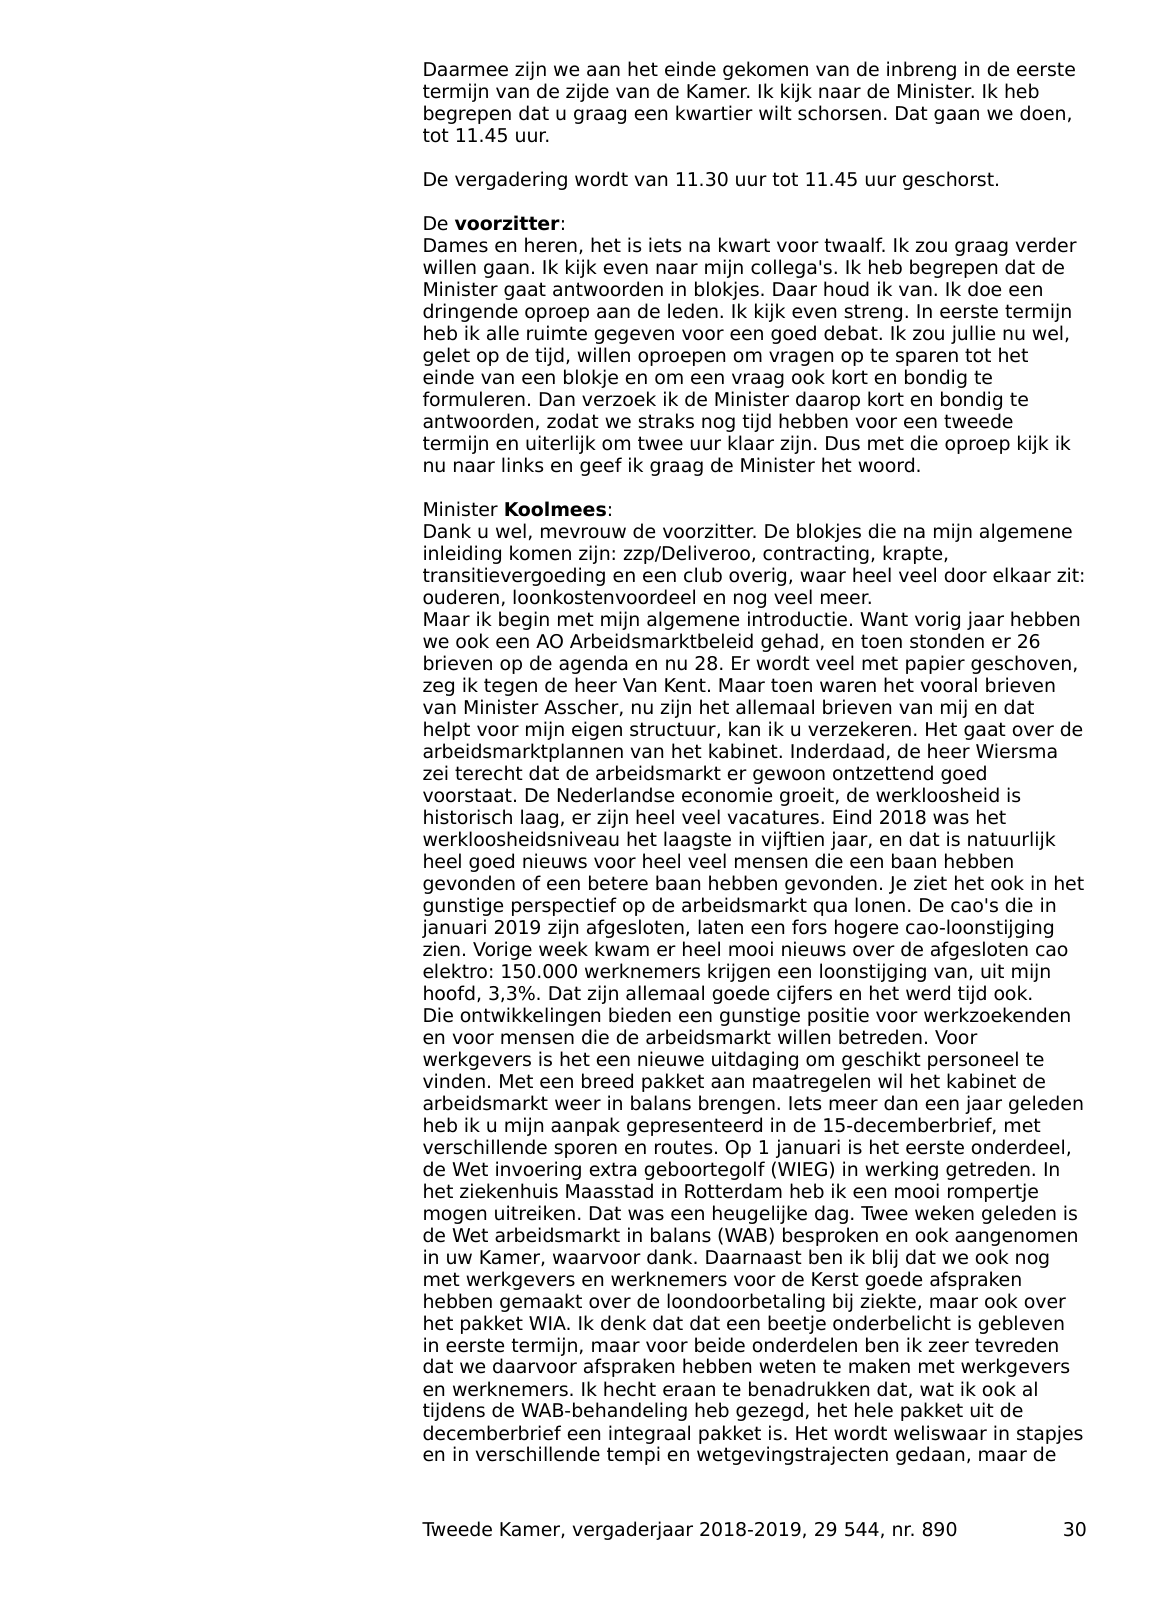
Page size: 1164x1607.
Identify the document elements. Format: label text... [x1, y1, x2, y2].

text Die ontwikkelingen bieden een gunstige positie voor werkzoekenden en voor mensen die de arbeidsmarkt willen betreden. Voor werkgevers is het een nieuwe uitdaging om geschikt personeel te vinden. Met een breed pakket aan maatregelen wil het kabinet de arbeidsmarkt weer in balans brengen. Iets meer dan een jaar geleden heb ik u mijn aanpak gepresenteerd in de 15-decemberbrief, met verschillende sporen en routes. Op 1 januari is het eerste onderdeel, de Wet invoering extra geboortegolf (WIEG) in werking getreden. In het ziekenhuis Maasstad in Rotterdam heb ik een mooi rompertje mogen uitreiken. Dat was een heugelijke dag. Twee weken geleden is de Wet arbeidsmarkt in balans (WAB) besproken en ook aangenomen in uw Kamer, waarvoor dank. Daarnaast ben ik blij dat we ook nog met werkgevers en werknemers voor de Kerst goede afspraken hebben gemaakt over de loondoorbetaling bij ziekte, maar ook over het pakket WIA. Ik denk dat dat een beetje onderbelicht is gebleven in eerste termijn, maar voor beide onderdelen ben ik zeer tevreden dat we daarvoor afspraken hebben weten te maken met werkgevers en werknemers. Ik hecht eraan te benadrukken dat, wat ik ook al tijdens de WAB-behandeling heb gezegd, het hele pakket uit de decemberbrief een integraal pakket is. Het wordt weliswaar in stapjes en in verschillende tempi en wetgevingstrajecten gedaan, maar de [422, 1005, 1087, 1466]
text Dames en heren, het is iets na kwart voor twaalf. Ik zou graag verder willen gaan. Ik kijk even naar mijn collega's. Ik heb begrepen dat de Minister gaat antwoorden in blokjes. Daar houd ik van. Ik doe een dringende oproep aan de leden. Ik kijk even streng. In eerste termijn heb ik alle ruimte gegeven voor een goed debat. Ik zou jullie nu wel, gelet op de tijd, willen oproepen om vragen op te sparen tot het einde van een blokje en om een vraag ook kort en bondig te formuleren. Dan verzoek ik de Minister daarop kort en bondig te antwoorden, zodat we straks nog tijd hebben voor een tweede termijn en uiterlijk om twee uur klaar zijn. Dus met die oproep kijk ik nu naar links en geef ik graag de Minister het woord. [422, 235, 1087, 477]
text Dank u wel, mevrouw de voorzitter. De blokjes die na mijn algemene inleiding komen zijn: zzp/Deliveroo, contracting, krapte, transitievergoeding en een club overig, waar heel veel door elkaar zit: ouderen, loonkostenvoordeel en nog veel meer. [422, 521, 1087, 609]
text Maar ik begin met mijn algemene introductie. Want vorig jaar hebben we ook een AO Arbeidsmarktbeleid gehad, en toen stonden er 26 brieven op de agenda en nu 28. Er wordt veel met papier geschoven, zeg ik tegen de heer Van Kent. Maar toen waren het vooral brieven van Minister Asscher, nu zijn het allemaal brieven van mij en dat helpt voor mijn eigen structuur, kan ik u verzekeren. Het gaat over de arbeidsmarktplannen van het kabinet. Inderdaad, de heer Wiersma zei terecht dat de arbeidsmarkt er gewoon ontzettend goed voorstaat. De Nederlandse economie groeit, de werkloosheid is historisch laag, er zijn heel veel vacatures. Eind 2018 was het werkloosheidsniveau het laagste in vijftien jaar, en dat is natuurlijk heel goed nieuws voor heel veel mensen die een baan hebben gevonden of een betere baan hebben gevonden. Je ziet het ook in het gunstige perspectief op de arbeidsmarkt qua lonen. De cao's die in januari 2019 zijn afgesloten, laten een fors hogere cao-loonstijging zien. Vorige week kwam er heel mooi nieuws over de afgesloten cao elektro: 150.000 werknemers krijgen een loonstijging van, uit mijn hoofd, 3,3%. Dat zijn allemaal goede cijfers en het werd tijd ook. [422, 609, 1087, 1005]
text Minister Koolmees: [422, 499, 1087, 521]
text De vergadering wordt van 11.30 uur tot 11.45 uur geschorst. [422, 169, 1087, 191]
text Daarmee zijn we aan het einde gekomen van de inbreng in de eerste termijn van de zijde van de Kamer. Ik kijk naar de Minister. Ik heb begrepen dat u graag een kwartier wilt schorsen. Dat gaan we doen, tot 11.45 uur. [422, 59, 1087, 147]
text De voorzitter: [422, 213, 1087, 235]
